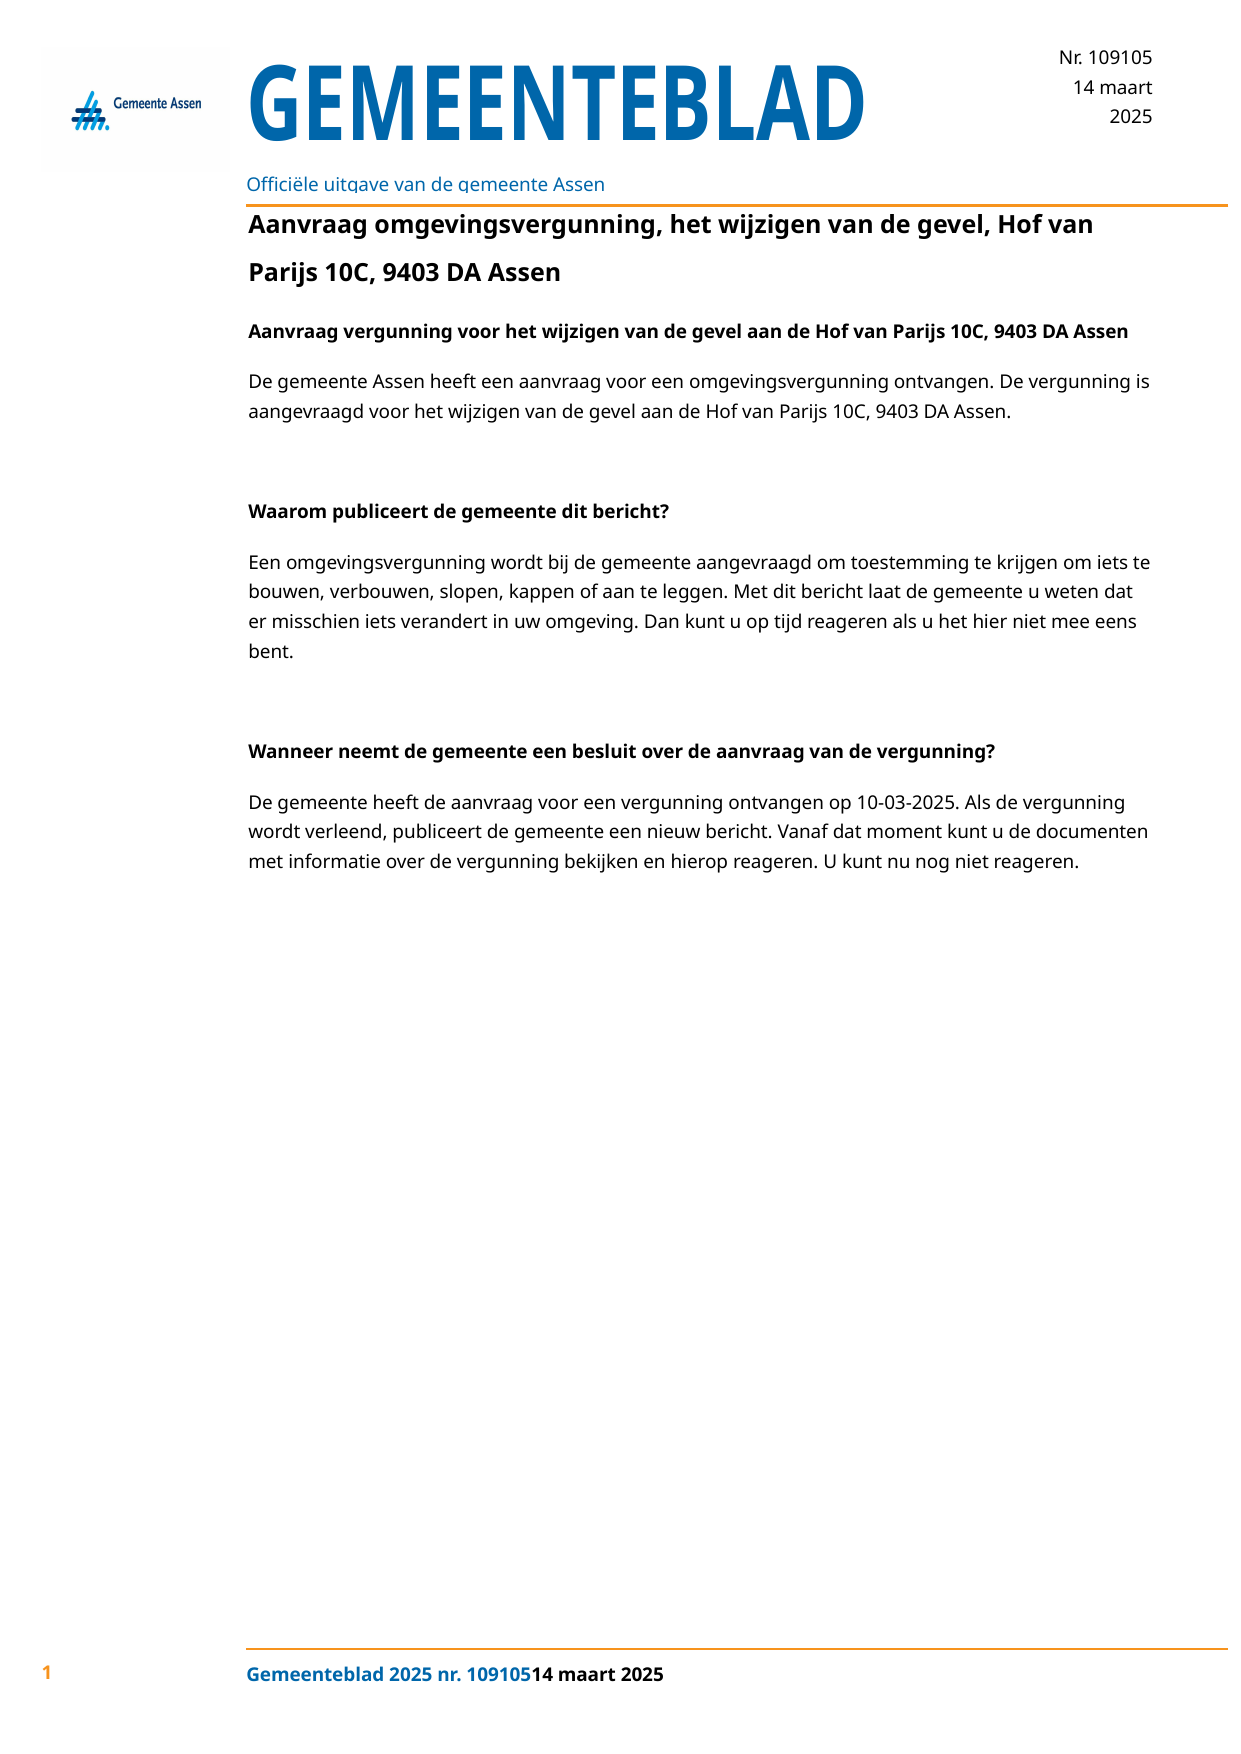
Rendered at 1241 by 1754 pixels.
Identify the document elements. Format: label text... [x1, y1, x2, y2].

text Wanneer neemt de gemeente een besluit over de aanvraag van de vergunning? [248, 739, 1152, 764]
picture [41, 47, 231, 172]
text Waarom publiceert de gemeente dit bericht? [248, 499, 1152, 524]
text Een omgevingsvergunning wordt bij de gemeente aangevraagd om toestemming te krijgen om iets te bouwen, verbouwen, slopen, kappen of aan te leggen. Met dit bericht laat de gemeente u weten dat er misschien iets verandert in uw omgeving. Dan kunt u op tijd reageren als u het hier niet mee eens bent. [248, 549, 1152, 664]
text De gemeente Assen heeft een aanvraag voor een omgevingsvergunning ontvangen. De vergunning is aangevraagd voor het wijzigen van de gevel aan de Hof van Parijs 10C, 9403 DA Assen. [248, 368, 1152, 424]
text Aanvraag omgevingsvergunning, het wijzigen van de gevel, Hof van Parijs 10C, 9403 DA Assen [248, 207, 1152, 288]
text De gemeente heeft de aanvraag voor een vergunning ontvangen op 10-03-2025. Als de vergunning wordt verleend, publiceert de gemeente een nieuw bericht. Vanaf dat moment kunt u de documenten met informatie over de vergunning bekijken en hierop reageren. U kunt nu nog niet reageren. [248, 789, 1152, 874]
text Aanvraag vergunning voor het wijzigen van de gevel aan de Hof van Parijs 10C, 9403 DA Assen [248, 318, 1152, 344]
